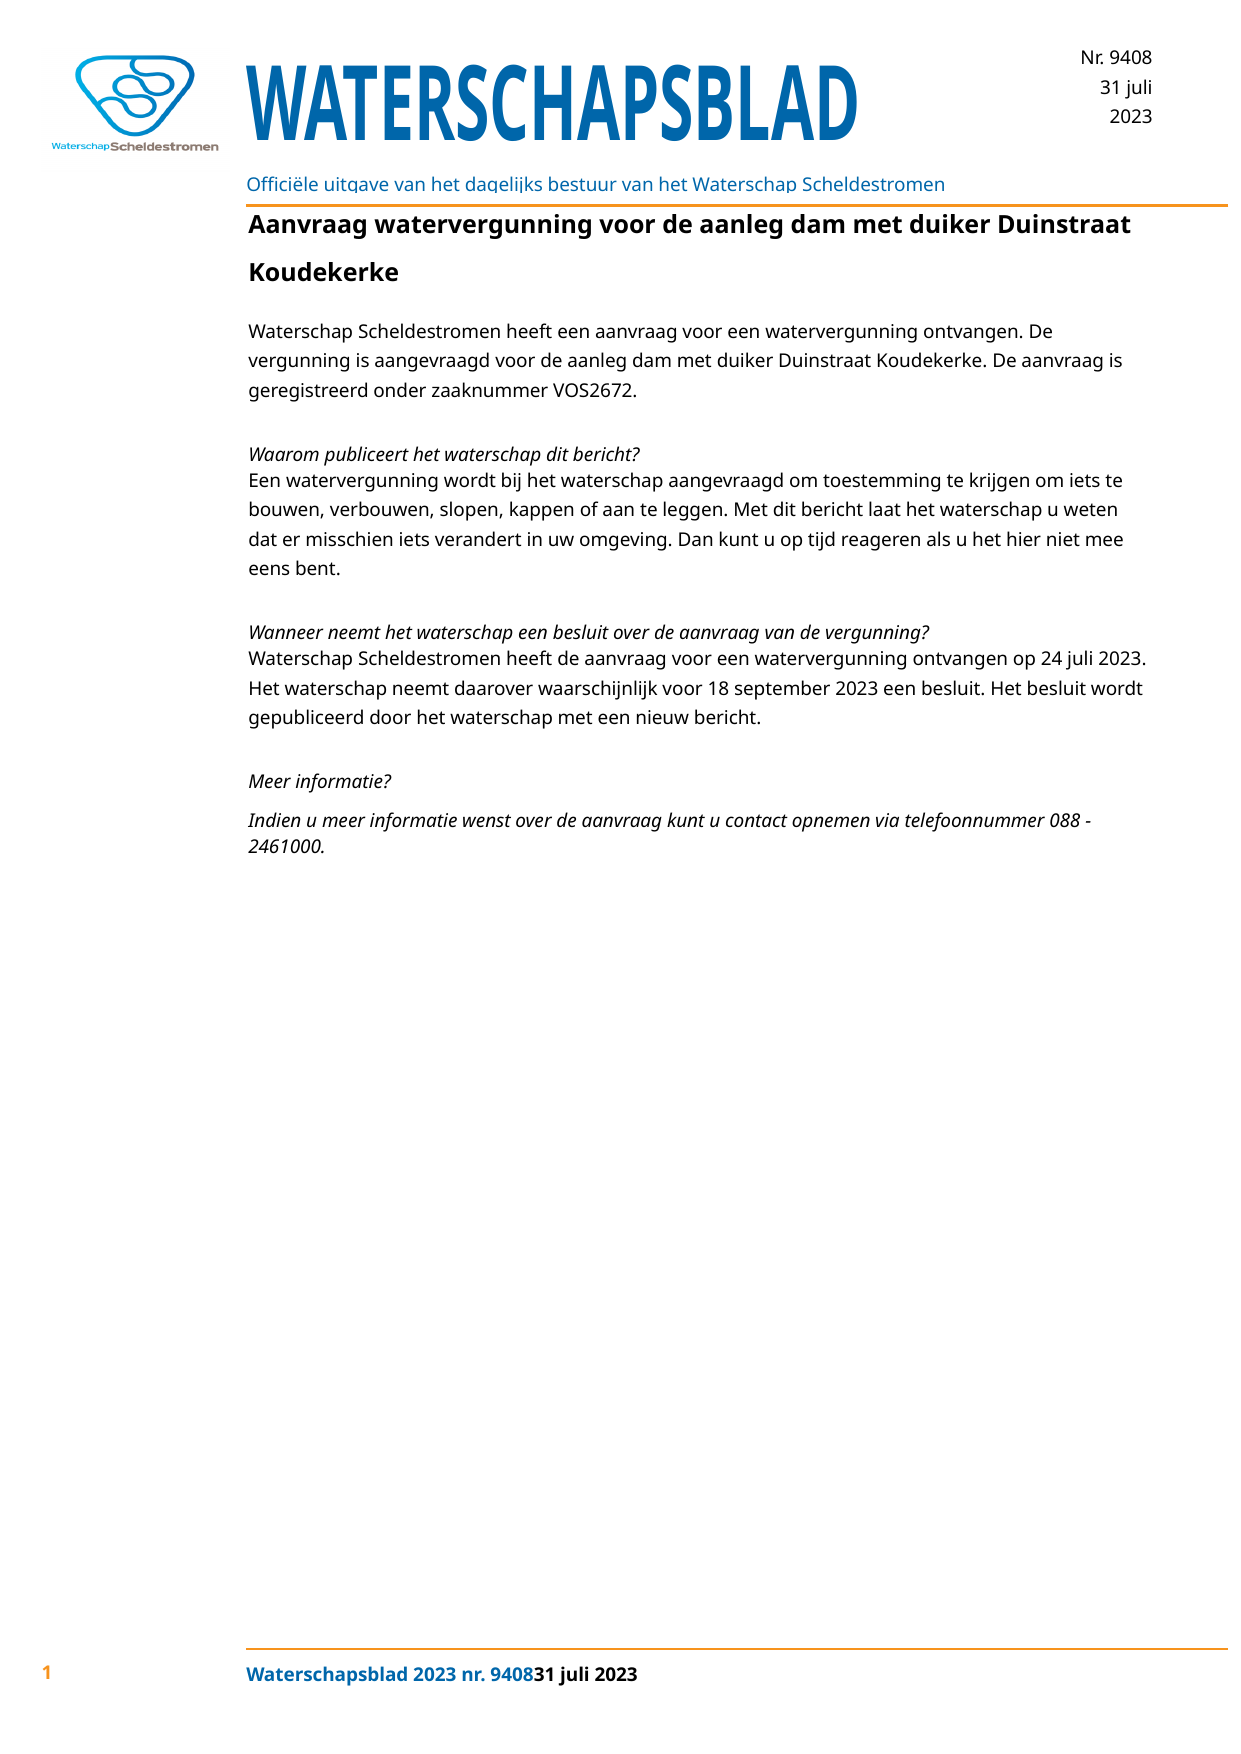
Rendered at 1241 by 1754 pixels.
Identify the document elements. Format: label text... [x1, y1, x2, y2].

text Indien u meer informatie wenst over de aanvraag kunt u contact opnemen via telefoonnummer 088 - 2461000. [248, 808, 1152, 859]
text Een watervergunning wordt bij het waterschap aangevraagd om toestemming te krijgen om iets te bouwen, verbouwen, slopen, kappen of aan te leggen. Met dit bericht laat het waterschap u weten dat er misschien iets verandert in uw omgeving. Dan kunt u op tijd reageren als u het hier niet mee eens bent. [248, 467, 1152, 581]
text Wanneer neemt het waterschap een besluit over de aanvraag van de vergunning? [248, 619, 1152, 645]
text Meer informatie? [248, 768, 1152, 794]
text Waterschap Scheldestromen heeft de aanvraag voor een watervergunning ontvangen op 24 juli 2023. Het waterschap neemt daarover waarschijnlijk voor 18 september 2023 een besluit. Het besluit wordt gepubliceerd door het waterschap met een nieuw bericht. [248, 645, 1152, 730]
text Aanvraag watervergunning voor de aanleg dam met duiker Duinstraat Koudekerke [248, 207, 1152, 288]
picture [41, 47, 231, 172]
text Waterschap Scheldestromen heeft een aanvraag voor een watervergunning ontvangen. De vergunning is aangevraagd voor de aanleg dam met duiker Duinstraat Koudekerke. De aanvraag is geregistreerd onder zaaknummer VOS2672. [248, 318, 1152, 403]
text Waarom publiceert het waterschap dit bericht? [248, 441, 1152, 467]
